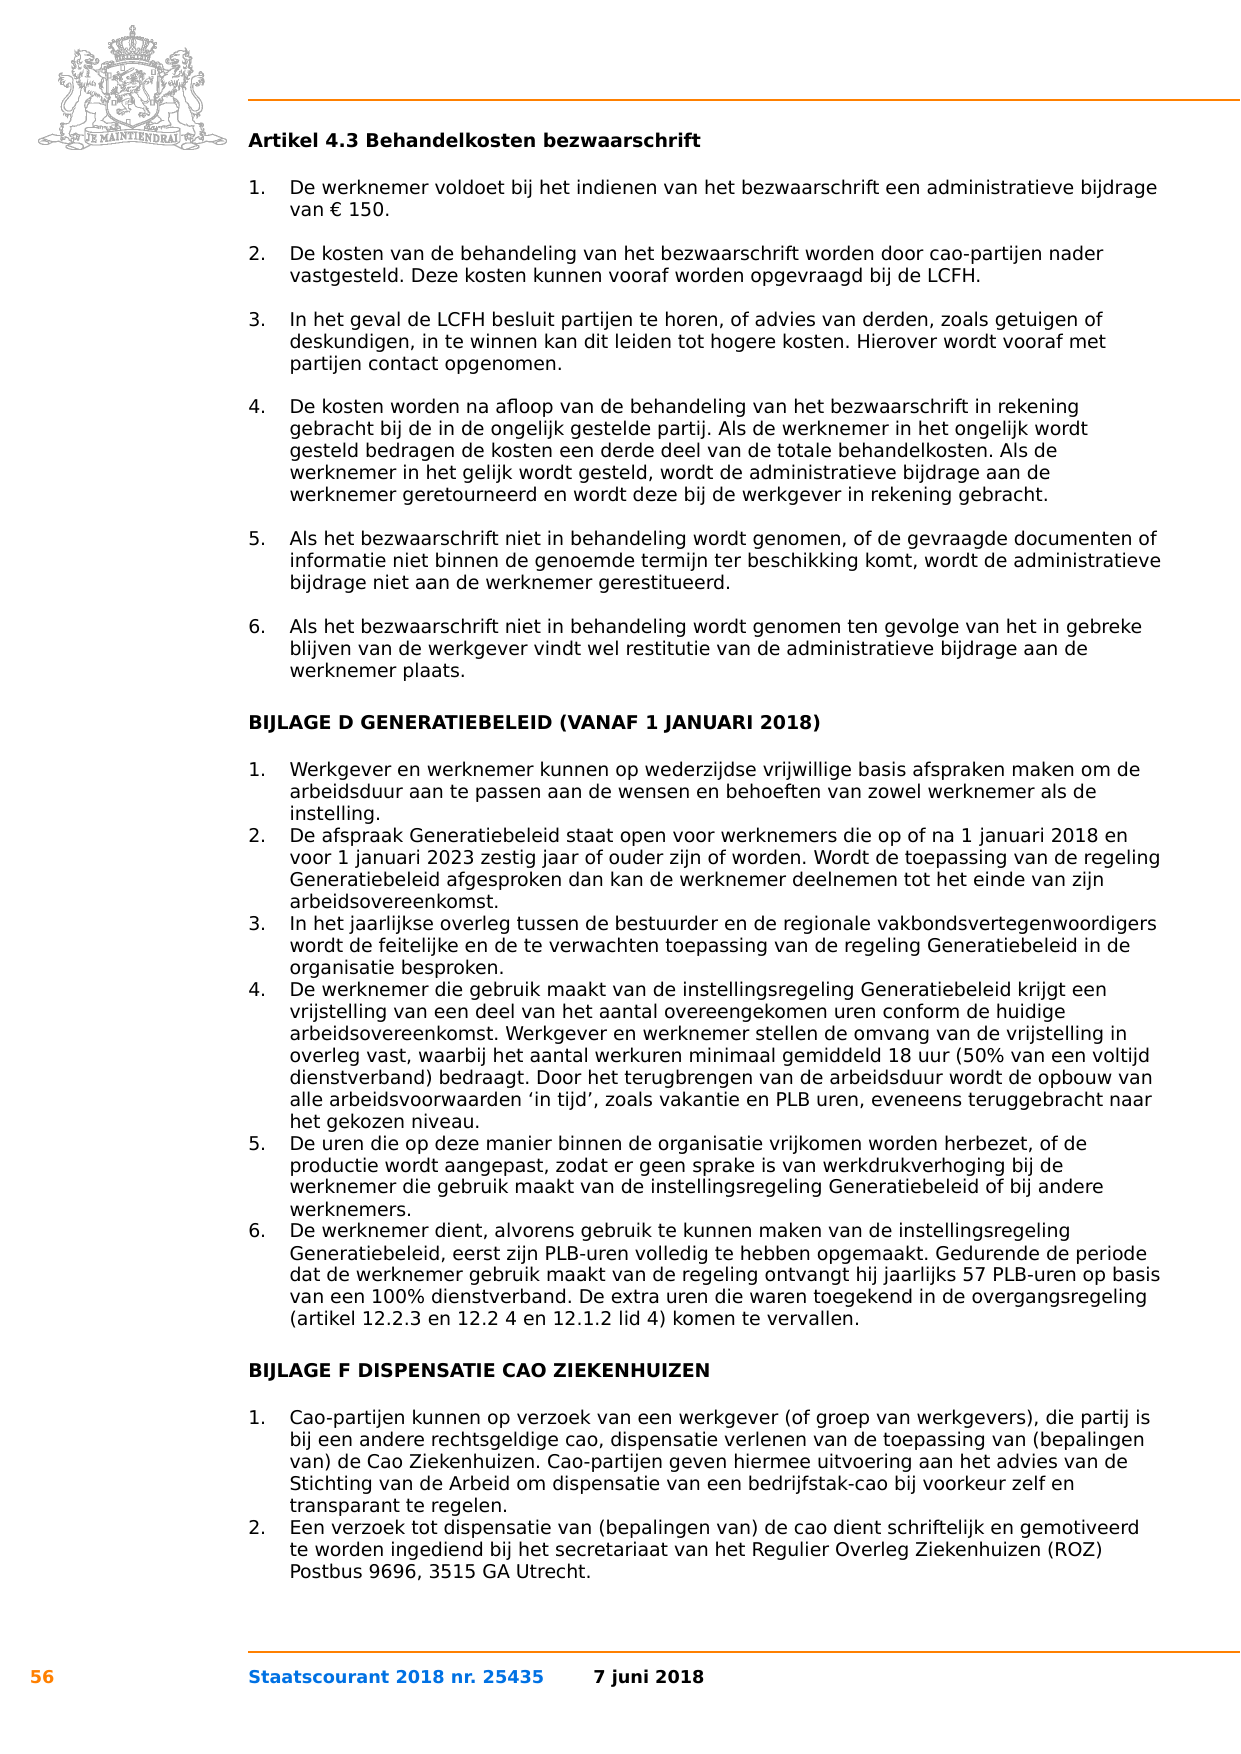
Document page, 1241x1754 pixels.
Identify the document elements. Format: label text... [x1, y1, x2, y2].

text 5. De uren die op deze manier binnen de organisatie vrijkomen worden herbezet, of de productie wordt aangepast, zodat er geen sprake is van werkdrukverhoging bij de werknemer die gebruik maakt van de instellingsregeling Generatiebeleid of bij andere werknemers. [248, 1132, 1163, 1220]
subtitle Artikel 4.3 Behandelkosten bezwaarschrift [248, 130, 1163, 152]
text 4. De kosten worden na afloop van de behandeling van het bezwaarschrift in rekening gebracht bij de in de ongelijk gestelde partij. Als de werknemer in het ongelijk wordt gesteld bedragen de kosten een derde deel van de totale behandelkosten. Als de werknemer in het gelijk wordt gesteld, wordt de administratieve bijdrage aan de werknemer geretourneerd en wordt deze bij de werkgever in rekening gebracht. [248, 396, 1163, 506]
picture [38, 25, 227, 150]
text 5. Als het bezwaarschrift niet in behandeling wordt genomen, of de gevraagde documenten of informatie niet binnen de genoemde termijn ter beschikking komt, wordt de administratieve bijdrage niet aan de werknemer gerestitueerd. [248, 528, 1163, 594]
text 6. De werknemer dient, alvorens gebruik te kunnen maken van de instellingsregeling Generatiebeleid, eerst zijn PLB-uren volledig te hebben opgemaakt. Gedurende de periode dat de werknemer gebruik maakt van de regeling ontvangt hij jaarlijks 57 PLB-uren op basis van een 100% dienstverband. De extra uren die waren toegekend in de overgangsregeling (artikel 12.2.3 en 12.2 4 en 12.1.2 lid 4) komen te vervallen. [248, 1220, 1163, 1330]
text 2. De kosten van de behandeling van het bezwaarschrift worden door cao-partijen nader vastgesteld. Deze kosten kunnen vooraf worden opgevraagd bij de LCFH. [248, 243, 1163, 287]
text 1. De werknemer voldoet bij het indienen van het bezwaarschrift een administratieve bijdrage van € 150. [248, 177, 1163, 221]
text 4. De werknemer die gebruik maakt van de instellingsregeling Generatiebeleid krijgt een vrijstelling van een deel van het aantal overeengekomen uren conform de huidige arbeidsovereenkomst. Werkgever en werknemer stellen de omvang van de vrijstelling in overleg vast, waarbij het aantal werkuren minimaal gemiddeld 18 uur (50% van een voltijd dienstverband) bedraagt. Door het terugbrengen van de arbeidsduur wordt de opbouw van alle arbeidsvoorwaarden ‘in tijd’, zoals vakantie en PLB uren, eveneens teruggebracht naar het gekozen niveau. [248, 979, 1163, 1132]
text 1. Werkgever en werknemer kunnen op wederzijdse vrijwillige basis afspraken maken om de arbeidsduur aan te passen aan de wensen en behoeften van zowel werknemer als de instelling. [248, 759, 1163, 825]
text 3. In het jaarlijkse overleg tussen de bestuurder en de regionale vakbondsvertegenwoordigers wordt de feitelijke en de te verwachten toepassing van de regeling Generatiebeleid in de organisatie besproken. [248, 913, 1163, 979]
text 6. Als het bezwaarschrift niet in behandeling wordt genomen ten gevolge van het in gebreke blijven van de werkgever vindt wel restitutie van de administratieve bijdrage aan de werknemer plaats. [248, 616, 1163, 682]
text 3. In het geval de LCFH besluit partijen te horen, of advies van derden, zoals getuigen of deskundigen, in te winnen kan dit leiden tot hogere kosten. Hierover wordt vooraf met partijen contact opgenomen. [248, 308, 1163, 374]
text 1. Cao-partijen kunnen op verzoek van een werkgever (of groep van werkgevers), die partij is bij een andere rechtsgeldige cao, dispensatie verlenen van de toepassing van (bepalingen van) de Cao Ziekenhuizen. Cao-partijen geven hiermee uitvoering aan het advies van de Stichting van de Arbeid om dispensatie van een bedrijfstak-cao bij voorkeur zelf en transparant te regelen. [248, 1407, 1163, 1517]
text 2. Een verzoek tot dispensatie van (bepalingen van) de cao dient schriftelijk en gemotiveerd te worden ingediend bij het secretariaat van het Regulier Overleg Ziekenhuizen (ROZ) Postbus 9696, 3515 GA Utrecht. [248, 1517, 1163, 1583]
subtitle BIJLAGE D GENERATIEBELEID (VANAF 1 JANUARI 2018) [248, 712, 1163, 734]
subtitle BIJLAGE F DISPENSATIE CAO ZIEKENHUIZEN [248, 1360, 1163, 1382]
text 2. De afspraak Generatiebeleid staat open voor werknemers die op of na 1 januari 2018 en voor 1 januari 2023 zestig jaar of ouder zijn of worden. Wordt de toepassing van de regeling Generatiebeleid afgesproken dan kan de werknemer deelnemen tot het einde van zijn arbeidsovereenkomst. [248, 825, 1163, 913]
